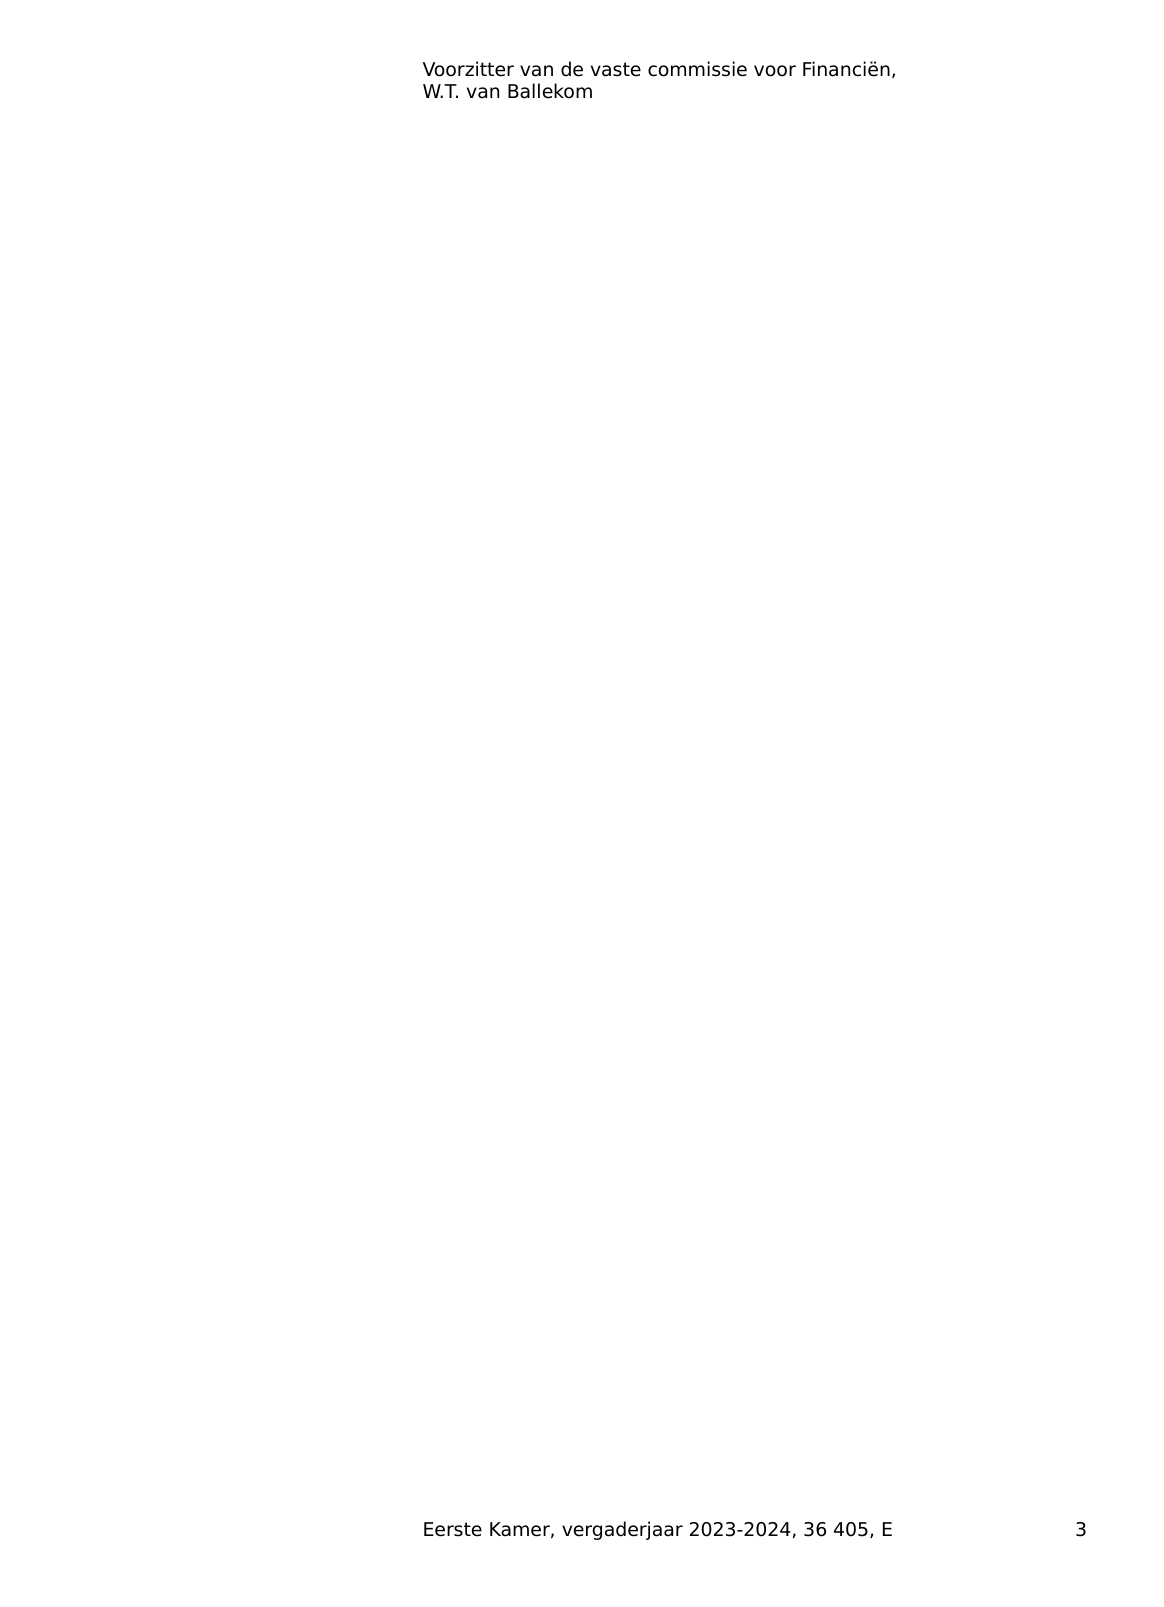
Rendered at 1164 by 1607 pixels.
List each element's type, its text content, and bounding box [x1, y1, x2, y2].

text Voorzitter van de vaste commissie voor Financiën, W.T. van Ballekom [422, 59, 1087, 103]
